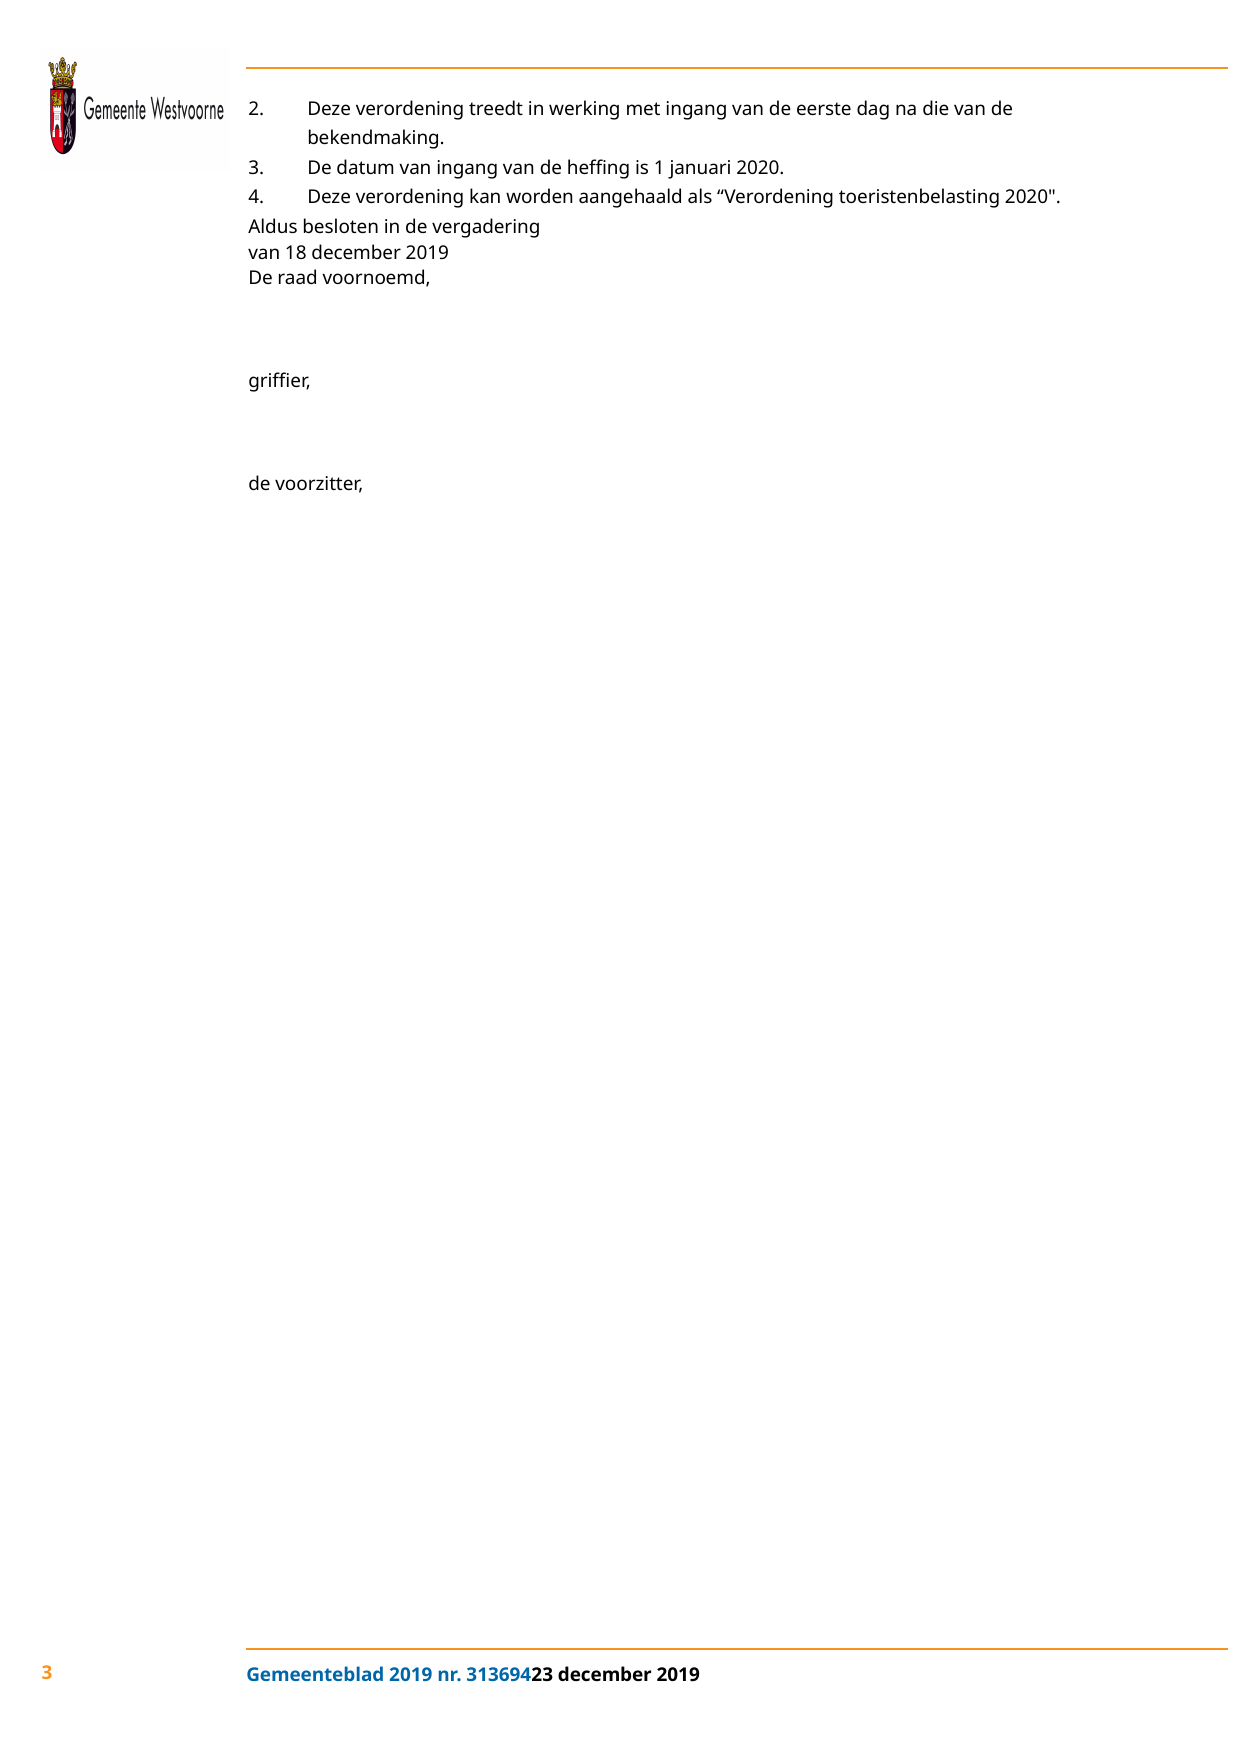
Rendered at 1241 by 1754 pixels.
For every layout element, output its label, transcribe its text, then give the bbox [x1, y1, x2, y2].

text Aldus besloten in de vergadering [248, 213, 1152, 239]
picture [41, 47, 231, 172]
text van 18 december 2019 [248, 239, 1152, 264]
list Deze verordening treedt in werking met ingang van de eerste dag na die van de bekendmaking. [248, 95, 1152, 150]
text griffier, [248, 367, 1152, 393]
text De raad voornoemd, [248, 264, 1152, 290]
text de voorzitter, [248, 470, 1152, 496]
list De datum van ingang van de heffing is 1 januari 2020. [248, 154, 1152, 180]
list Deze verordening kan worden aangehaald als “Verordening toeristenbelasting 2020". [248, 183, 1152, 209]
